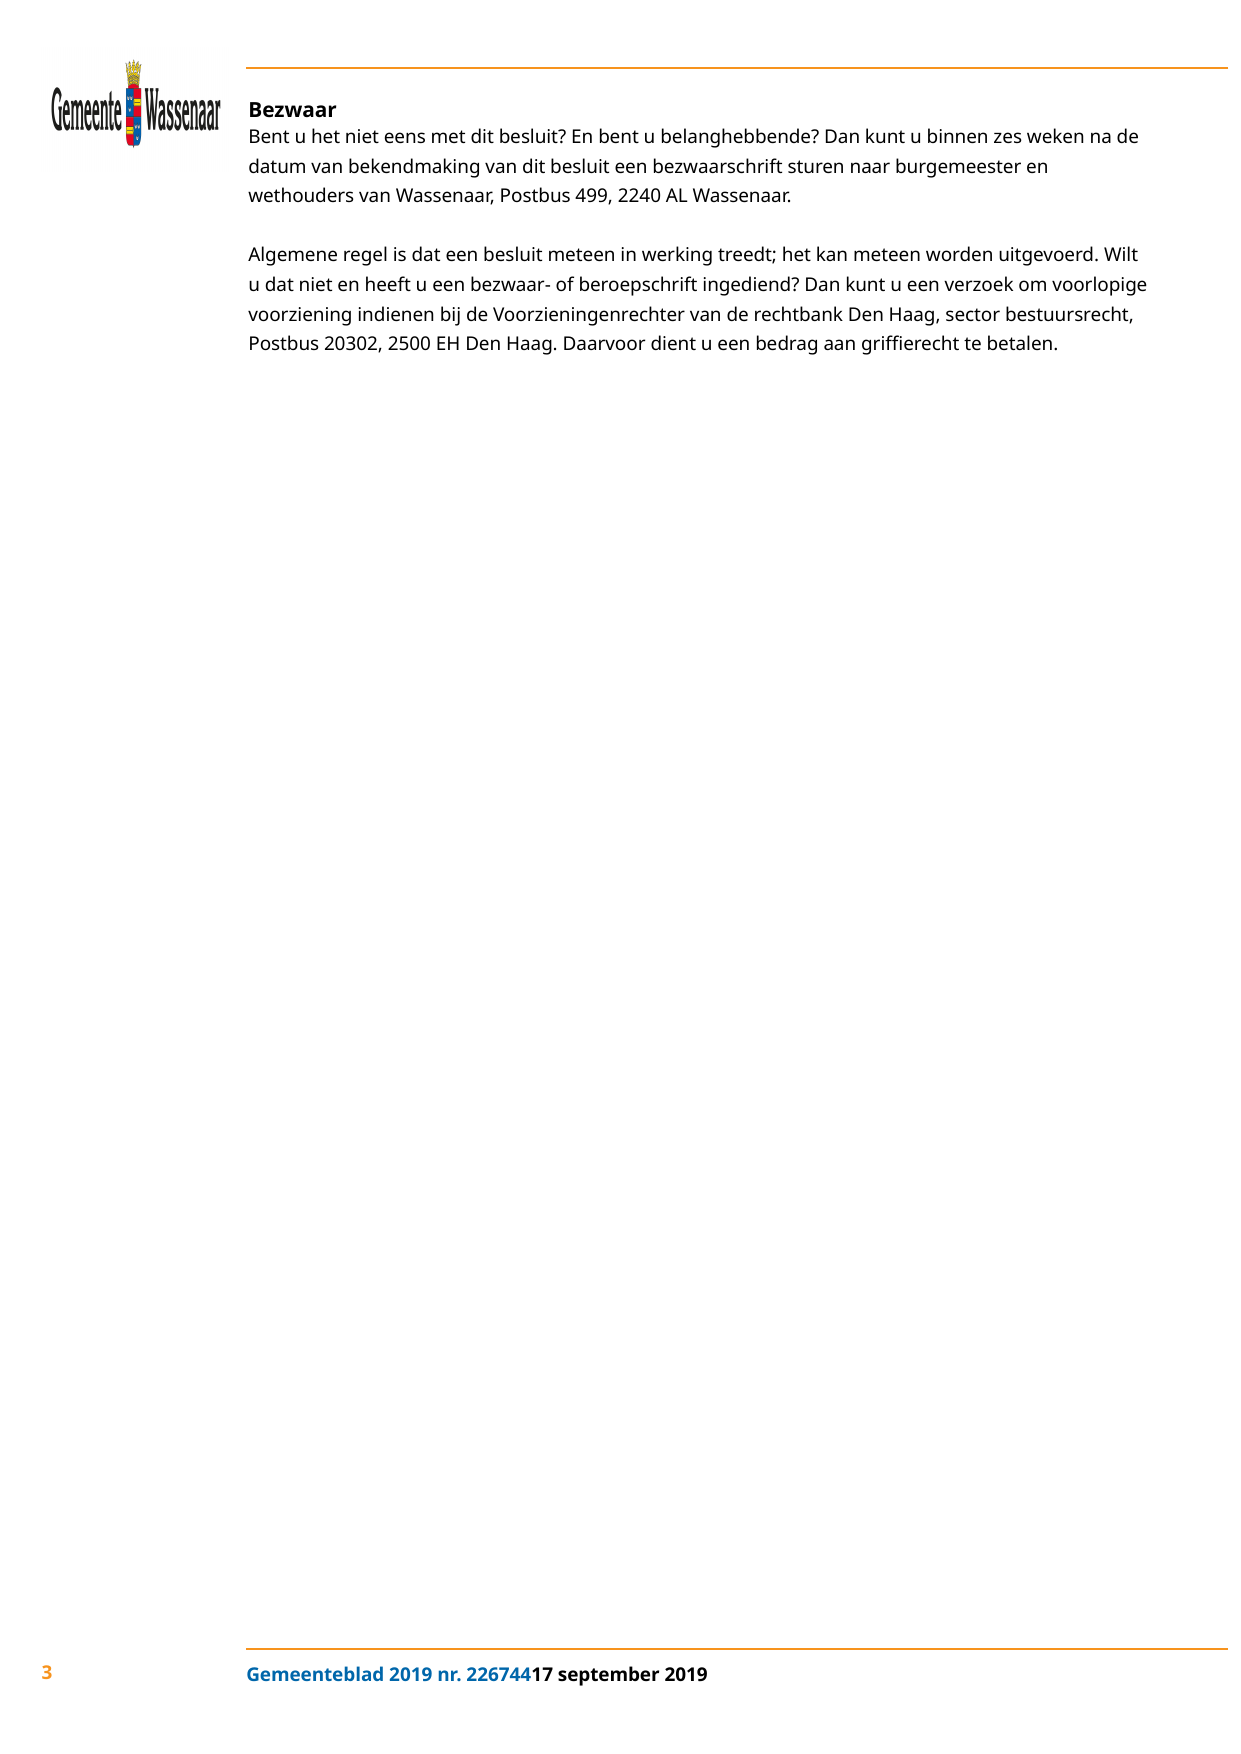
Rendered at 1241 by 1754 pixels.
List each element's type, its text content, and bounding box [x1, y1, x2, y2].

text Bezwaar [248, 95, 1152, 123]
text Bent u het niet eens met dit besluit? En bent u belanghebbende? Dan kunt u binnen zes weken na de datum van bekendmaking van dit besluit een bezwaarschrift sturen naar burgemeester en wethouders van Wassenaar, Postbus 499, 2240 AL Wassenaar. [248, 123, 1152, 208]
picture [41, 47, 231, 172]
text Algemene regel is dat een besluit meteen in werking treedt; het kan meteen worden uitgevoerd. Wilt u dat niet en heeft u een bezwaar- of beroepschrift ingediend? Dan kunt u een verzoek om voorlopige voorziening indienen bij de Voorzieningenrechter van de rechtbank Den Haag, sector bestuursrecht, Postbus 20302, 2500 EH Den Haag. Daarvoor dient u een bedrag aan griffierecht te betalen. [248, 242, 1152, 356]
